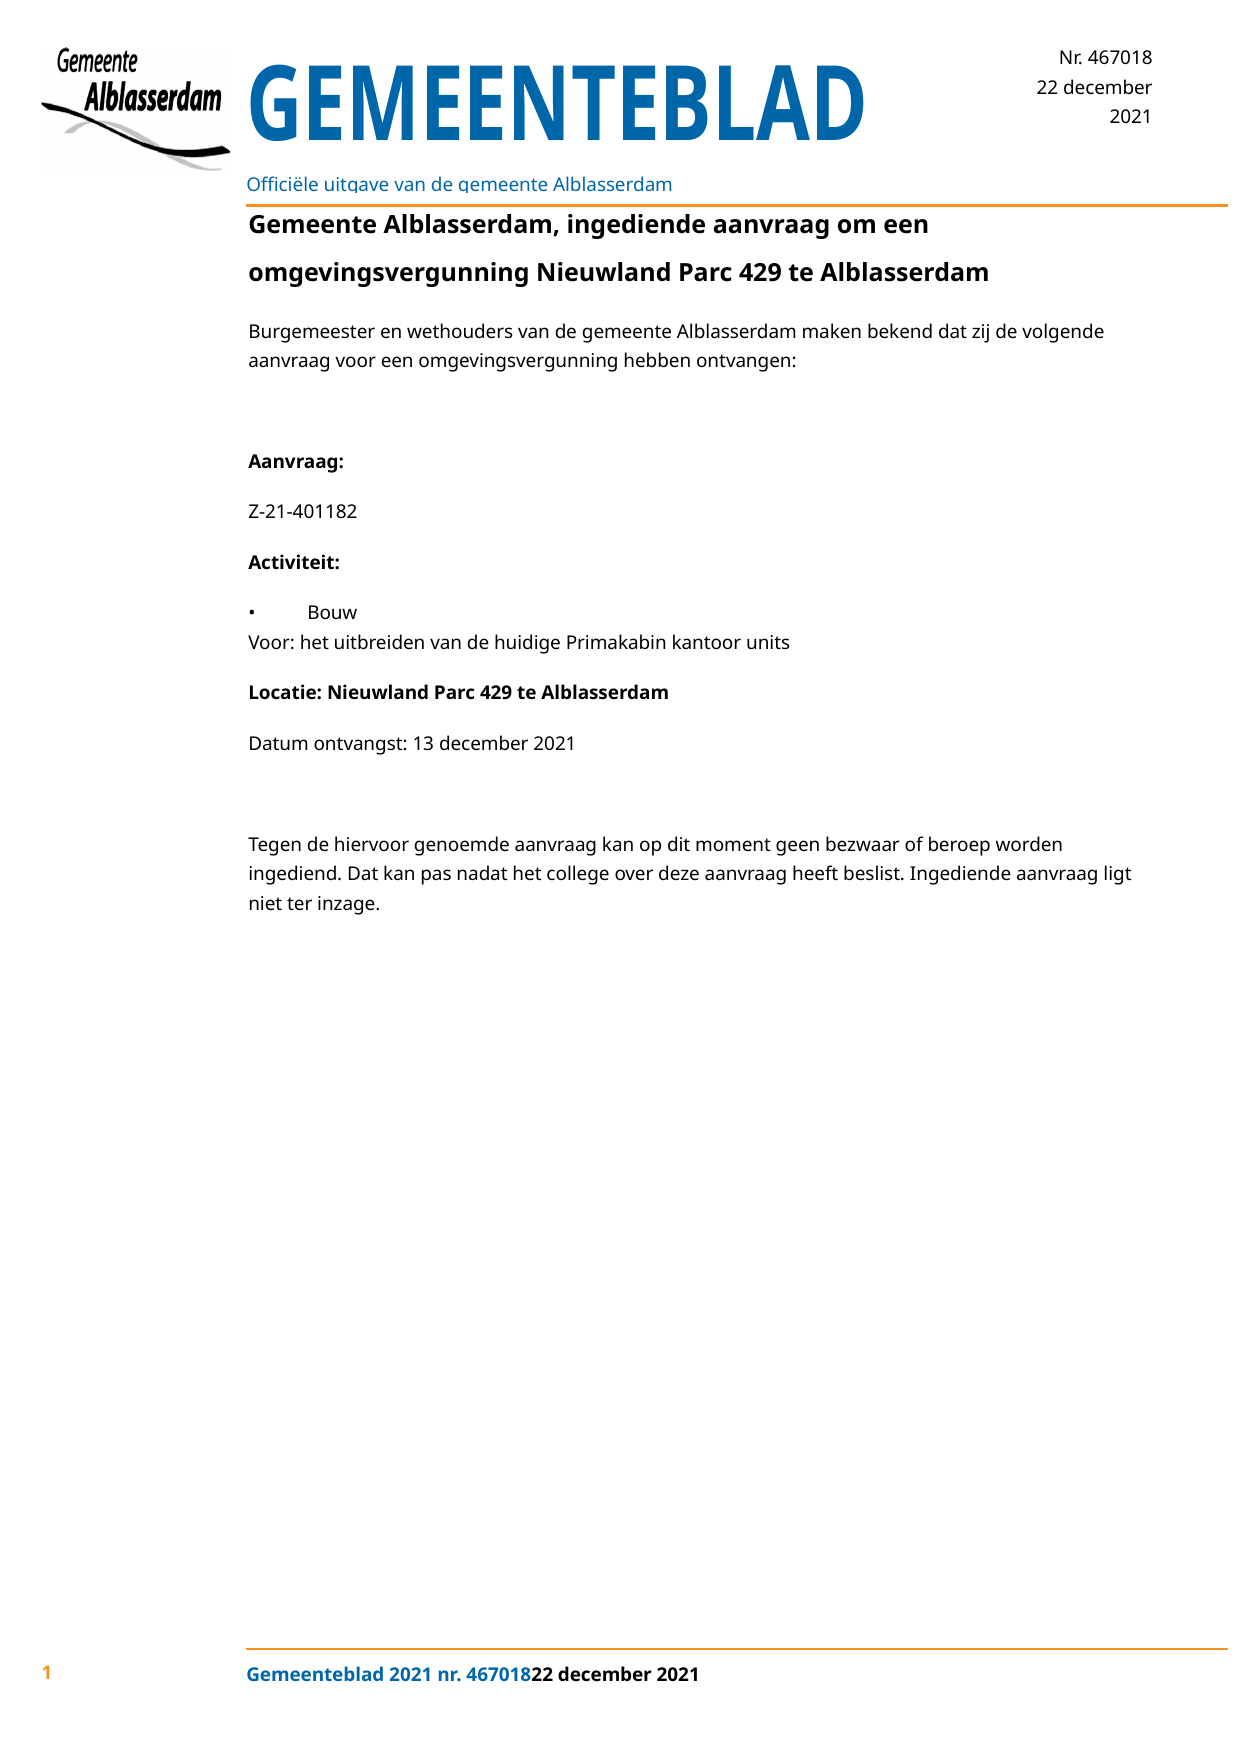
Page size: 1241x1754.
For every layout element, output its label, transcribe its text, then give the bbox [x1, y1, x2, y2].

picture [41, 47, 231, 172]
text Datum ontvangst: 13 december 2021 [248, 730, 1152, 756]
text Aanvraag: [248, 448, 1152, 474]
text Tegen de hiervoor genoemde aanvraag kan op dit moment geen bezwaar of beroep worden ingediend. Dat kan pas nadat het college over deze aanvraag heeft beslist. Ingediende aanvraag ligt niet ter inzage. [248, 831, 1152, 916]
text Z-21-401182 [248, 499, 1152, 524]
text Voor: het uitbreiden van de huidige Primakabin kantoor units [248, 629, 1152, 655]
text Activiteit: [248, 549, 1152, 575]
text Locatie: Nieuwland Parc 429 te Alblasserdam [248, 679, 1152, 705]
list Bouw [248, 599, 1152, 625]
text Burgemeester en wethouders van de gemeente Alblasserdam maken bekend dat zij de volgende aanvraag voor een omgevingsvergunning hebben ontvangen: [248, 318, 1152, 373]
text Gemeente Alblasserdam, ingediende aanvraag om een omgevingsvergunning Nieuwland Parc 429 te Alblasserdam [248, 207, 1152, 288]
